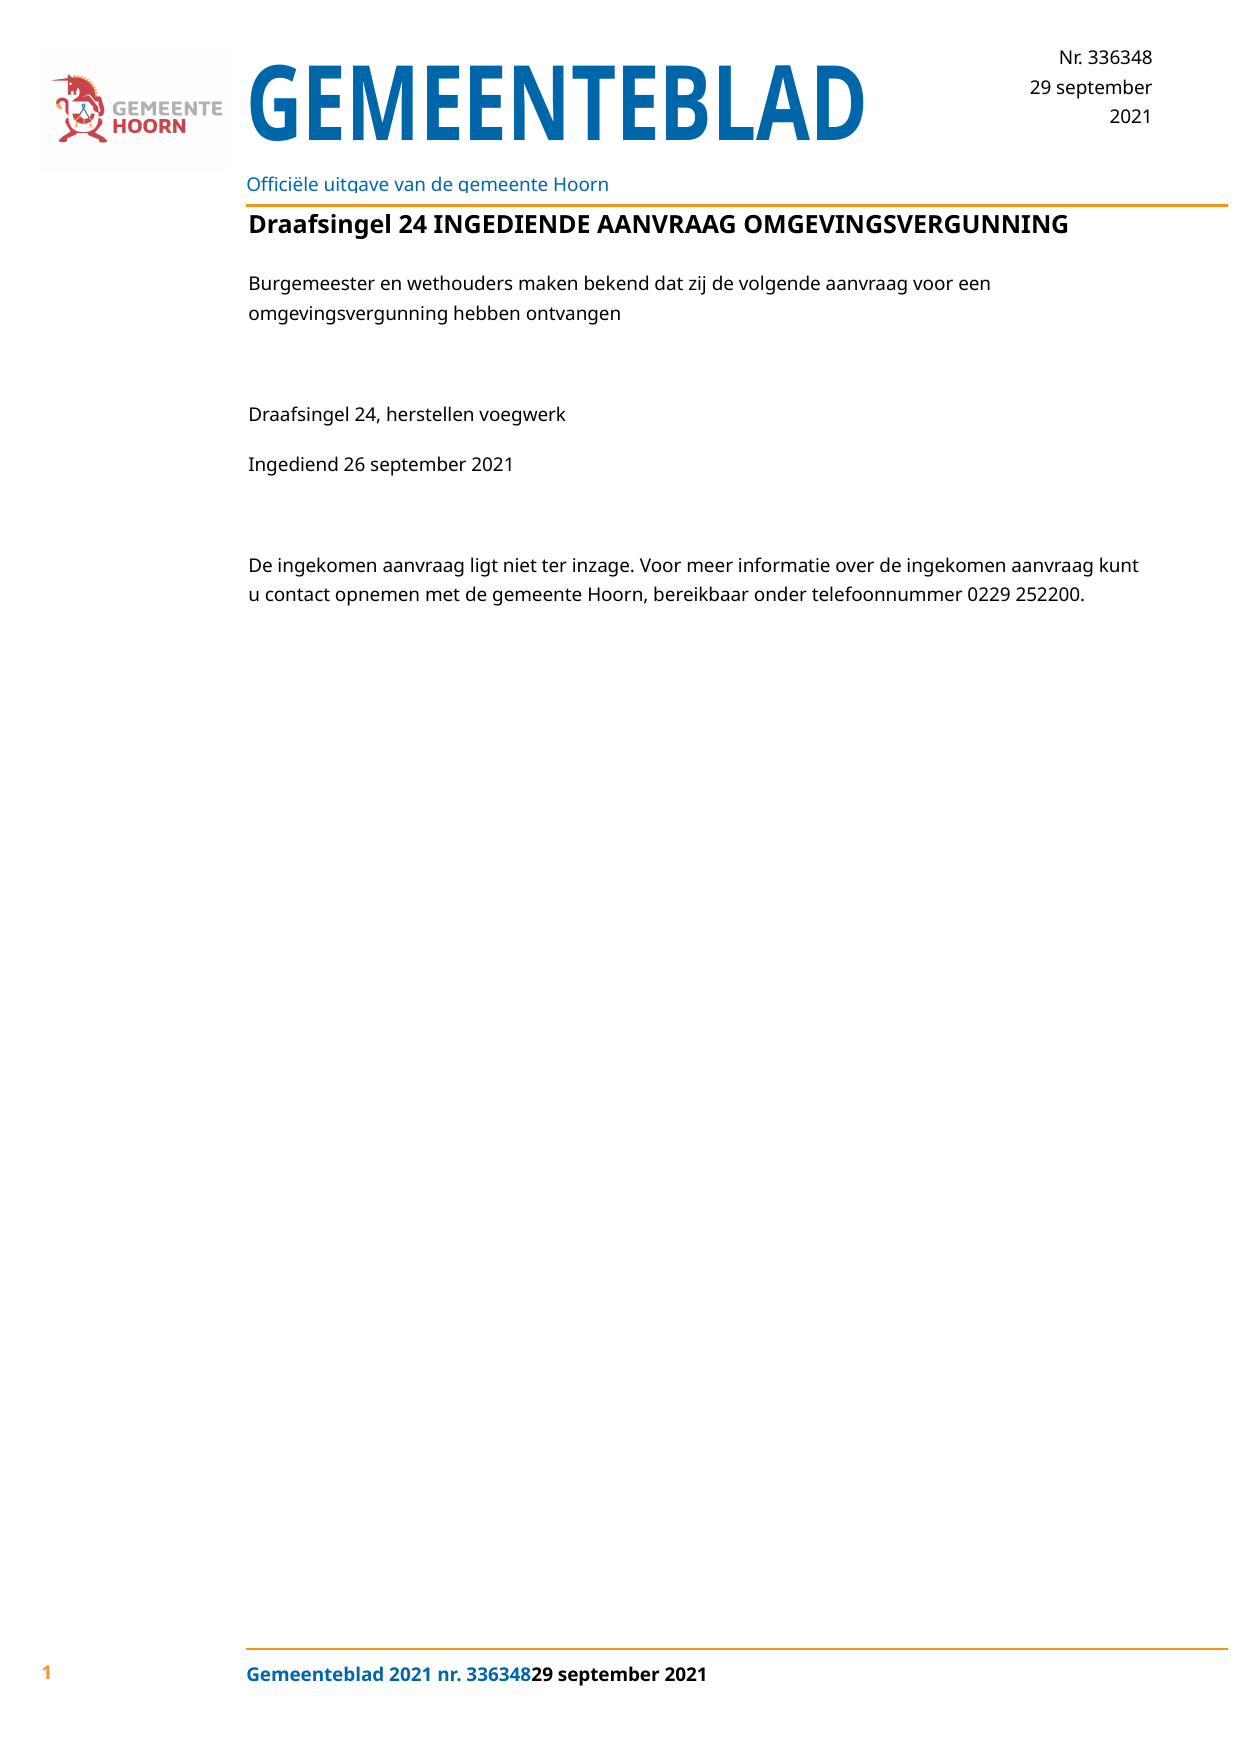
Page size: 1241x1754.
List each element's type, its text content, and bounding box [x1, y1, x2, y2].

text De ingekomen aanvraag ligt niet ter inzage. Voor meer informatie over de ingekomen aanvraag kunt u contact opnemen met de gemeente Hoorn, bereikbaar onder telefoonnummer 0229 252200. [248, 552, 1152, 607]
text Draafsingel 24 INGEDIENDE AANVRAAG OMGEVINGSVERGUNNING [248, 207, 1152, 241]
text Draafsingel 24, herstellen voegwerk [248, 401, 1152, 426]
text Burgemeester en wethouders maken bekend dat zij de volgende aanvraag voor een omgevingsvergunning hebben ontvangen [248, 270, 1152, 326]
picture [41, 47, 231, 172]
text Ingediend 26 september 2021 [248, 451, 1152, 477]
